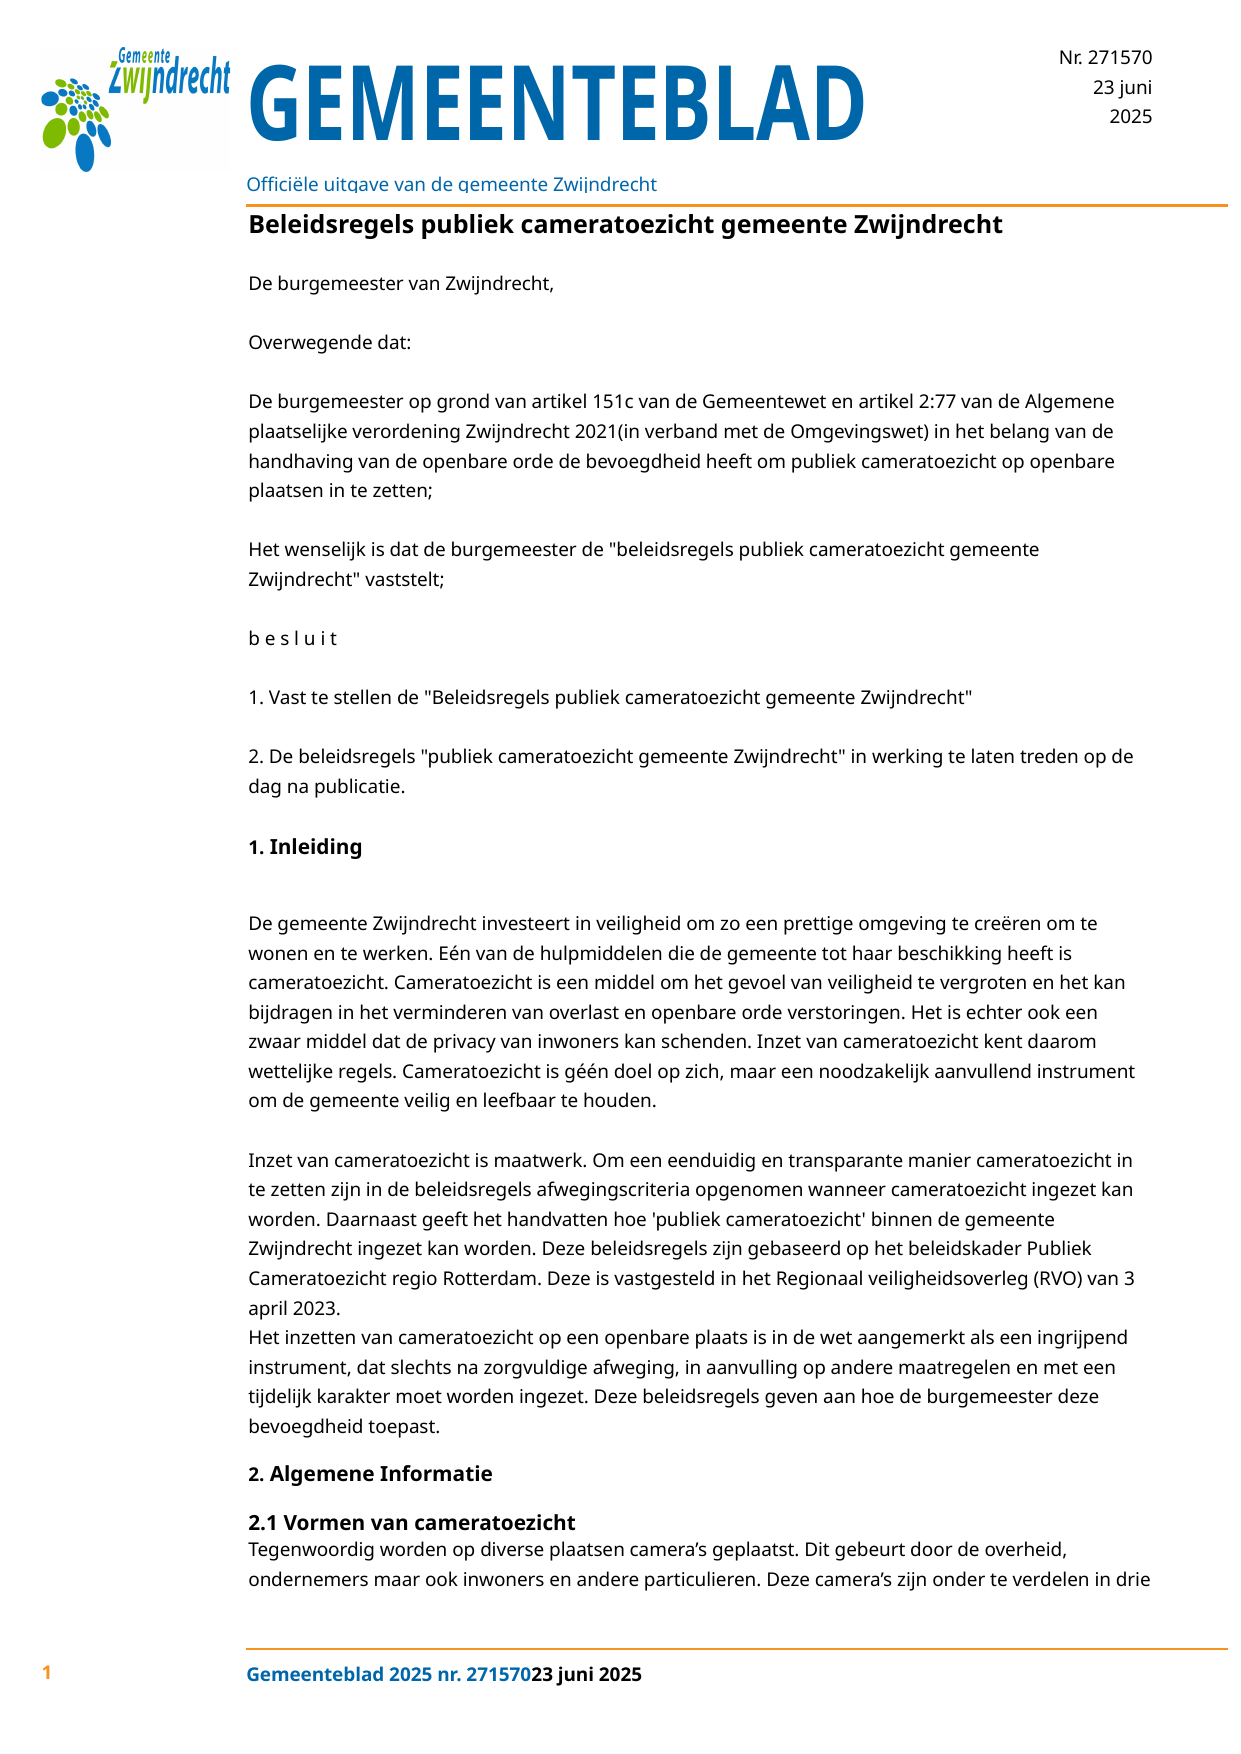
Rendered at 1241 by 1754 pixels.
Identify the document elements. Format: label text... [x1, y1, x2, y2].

text 1. Vast te stellen de "Beleidsregels publiek cameratoezicht gemeente Zwijndrecht" [248, 684, 1152, 710]
text 2.1 Vormen van cameratoezicht [248, 1508, 1152, 1536]
text Overwegende dat: [248, 329, 1152, 355]
picture [41, 47, 231, 172]
text De gemeente Zwijndrecht investeert in veiligheid om zo een prettige omgeving te creëren om te wonen en te werken. Eén van de hulpmiddelen die de gemeente tot haar beschikking heeft is cameratoezicht. Cameratoezicht is een middel om het gevoel van veiligheid te vergroten en het kan bijdragen in het verminderen van overlast en openbare orde verstoringen. Het is echter ook een zwaar middel dat de privacy van inwoners kan schenden. Inzet van cameratoezicht kent daarom wettelijke regels. Cameratoezicht is géén doel op zich, maar een noodzakelijk aanvullend instrument om de gemeente veilig en leefbaar te houden. [248, 910, 1152, 1113]
text Het inzetten van cameratoezicht op een openbare plaats is in de wet aangemerkt als een ingrijpend instrument, dat slechts na zorgvuldige afweging, in aanvulling op andere maatregelen en met een tijdelijk karakter moet worden ingezet. Deze beleidsregels geven aan hoe de burgemeester deze bevoegdheid toepast. [248, 1324, 1152, 1439]
text Inzet van cameratoezicht is maatwerk. Om een eenduidig en transparante manier cameratoezicht in te zetten zijn in de beleidsregels afwegingscriteria opgenomen wanneer cameratoezicht ingezet kan worden. Daarnaast geeft het handvatten hoe 'publiek cameratoezicht' binnen de gemeente Zwijndrecht ingezet kan worden. Deze beleidsregels zijn gebaseerd op het beleidskader Publiek Cameratoezicht regio Rotterdam. Deze is vastgesteld in het Regionaal veiligheidsoverleg (RVO) van 3 april 2023. [248, 1147, 1152, 1320]
text 2. De beleidsregels "publiek cameratoezicht gemeente Zwijndrecht" in werking te laten treden op de dag na publicatie. [248, 744, 1152, 799]
text Tegenwoordig worden op diverse plaatsen camera’s geplaatst. Dit gebeurt door de overheid, ondernemers maar ook inwoners en andere particulieren. Deze camera’s zijn onder te verdelen in drie [248, 1536, 1152, 1592]
text b e s l u i t [248, 625, 1152, 651]
text Beleidsregels publiek cameratoezicht gemeente Zwijndrecht [248, 207, 1152, 241]
text 1. Inleiding [248, 832, 1152, 861]
text 2. Algemene Informatie [248, 1459, 1152, 1487]
text Het wenselijk is dat de burgemeester de "beleidsregels publiek cameratoezicht gemeente Zwijndrecht" vaststelt; [248, 537, 1152, 592]
text De burgemeester van Zwijndrecht, [248, 270, 1152, 296]
text De burgemeester op grond van artikel 151c van de Gemeentewet en artikel 2:77 van de Algemene plaatselijke verordening Zwijndrecht 2021(in verband met de Omgevingswet) in het belang van de handhaving van de openbare orde de bevoegdheid heeft om publiek cameratoezicht op openbare plaatsen in te zetten; [248, 389, 1152, 503]
